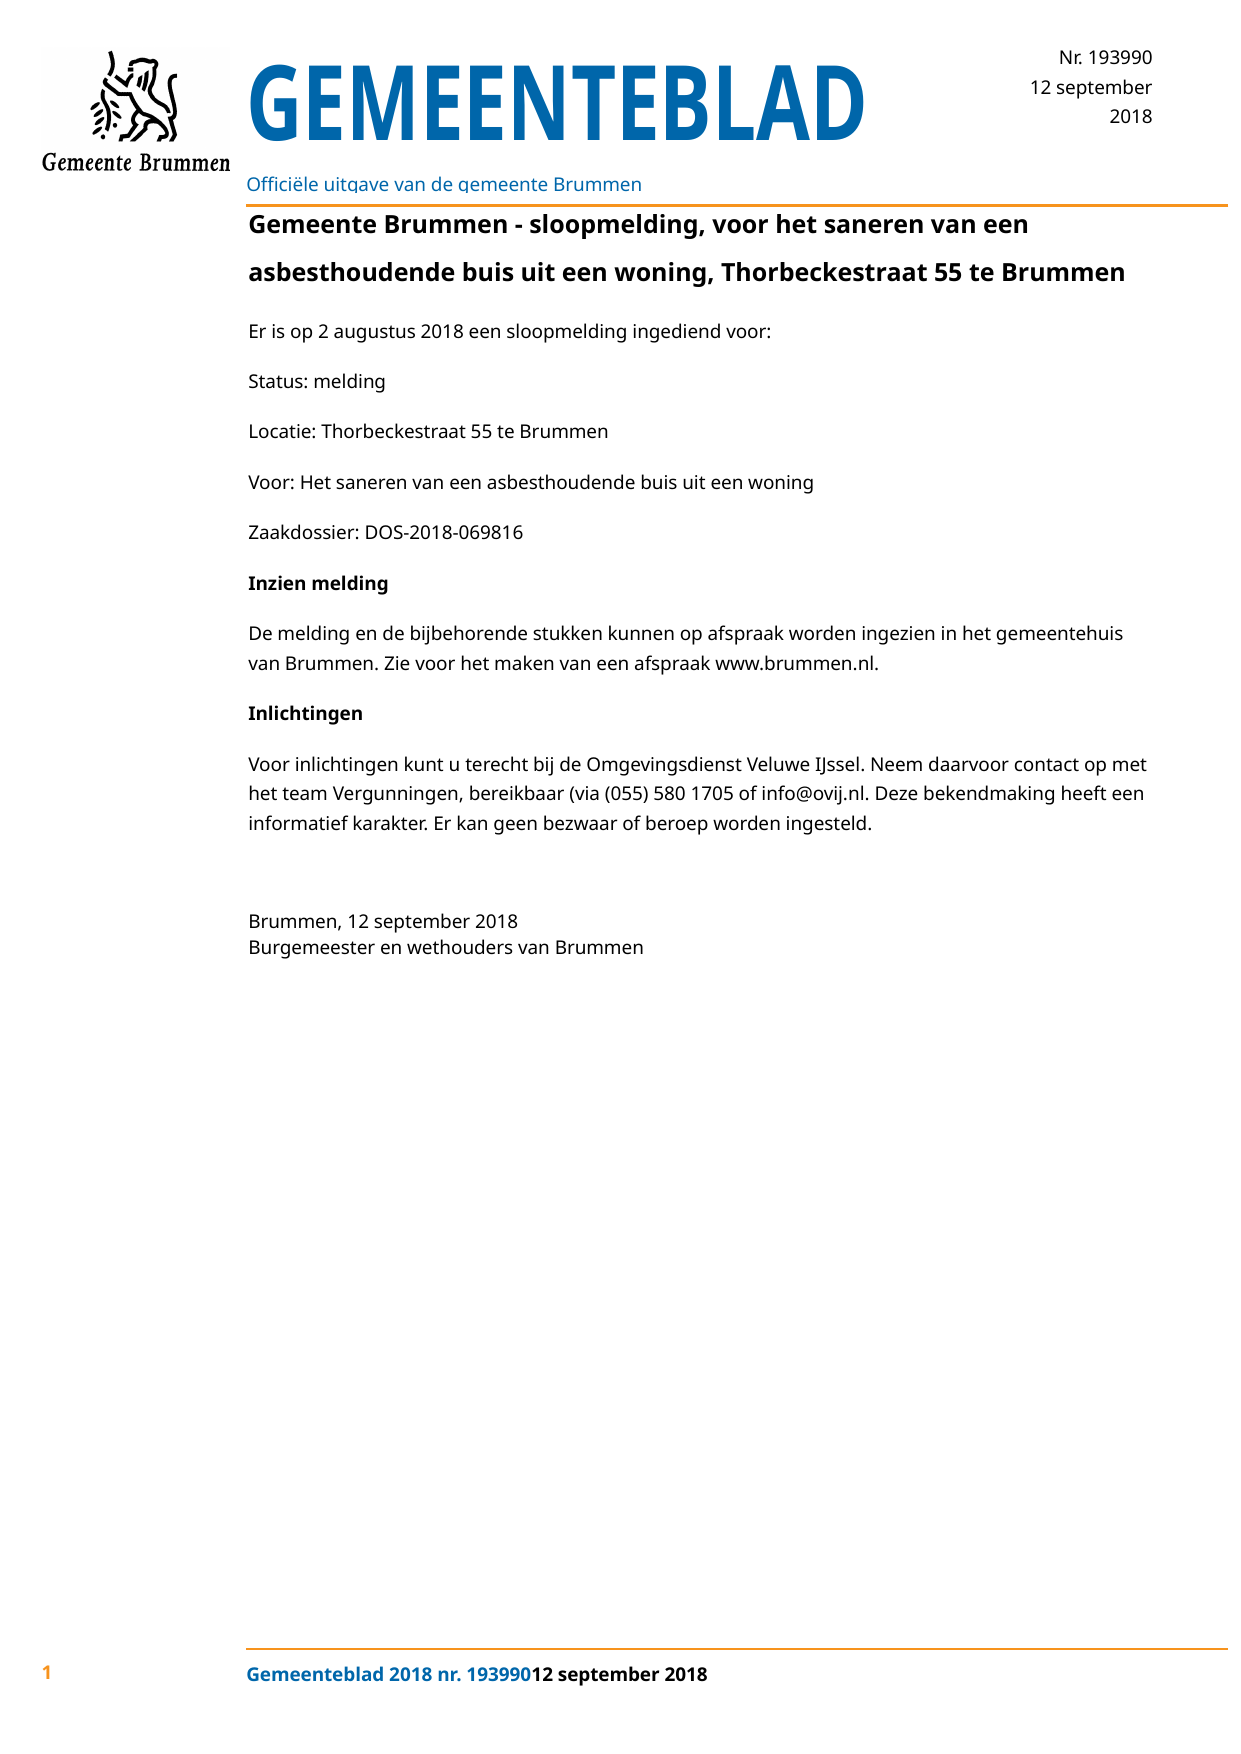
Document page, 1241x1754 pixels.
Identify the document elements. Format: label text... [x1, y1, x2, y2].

text Locatie: Thorbeckestraat 55 te Brummen [248, 419, 1152, 444]
text Status: melding [248, 368, 1152, 394]
picture [41, 47, 231, 172]
text Voor: Het saneren van een asbesthoudende buis uit een woning [248, 469, 1152, 495]
text Voor inlichtingen kunt u terecht bij de Omgevingsdienst Veluwe IJssel. Neem daarvoor contact op met het team Vergunningen, bereikbaar (via (055) 580 1705 of info@ovij.nl. Deze bekendmaking heeft een informatief karakter. Er kan geen bezwaar of beroep worden ingesteld. [248, 751, 1152, 836]
text Inlichtingen [248, 700, 1152, 726]
text Zaakdossier: DOS-2018-069816 [248, 519, 1152, 545]
text Gemeente Brummen - sloopmelding, voor het saneren van een asbesthoudende buis uit een woning, Thorbeckestraat 55 te Brummen [248, 207, 1152, 288]
text De melding en de bijbehorende stukken kunnen op afspraak worden ingezien in het gemeentehuis van Brummen. Zie voor het maken van een afspraak www.brummen.nl. [248, 620, 1152, 676]
text Burgemeester en wethouders van Brummen [248, 934, 1152, 960]
text Inzien melding [248, 570, 1152, 596]
text Er is op 2 augustus 2018 een sloopmelding ingediend voor: [248, 318, 1152, 344]
text Brummen, 12 september 2018 [248, 908, 1152, 934]
